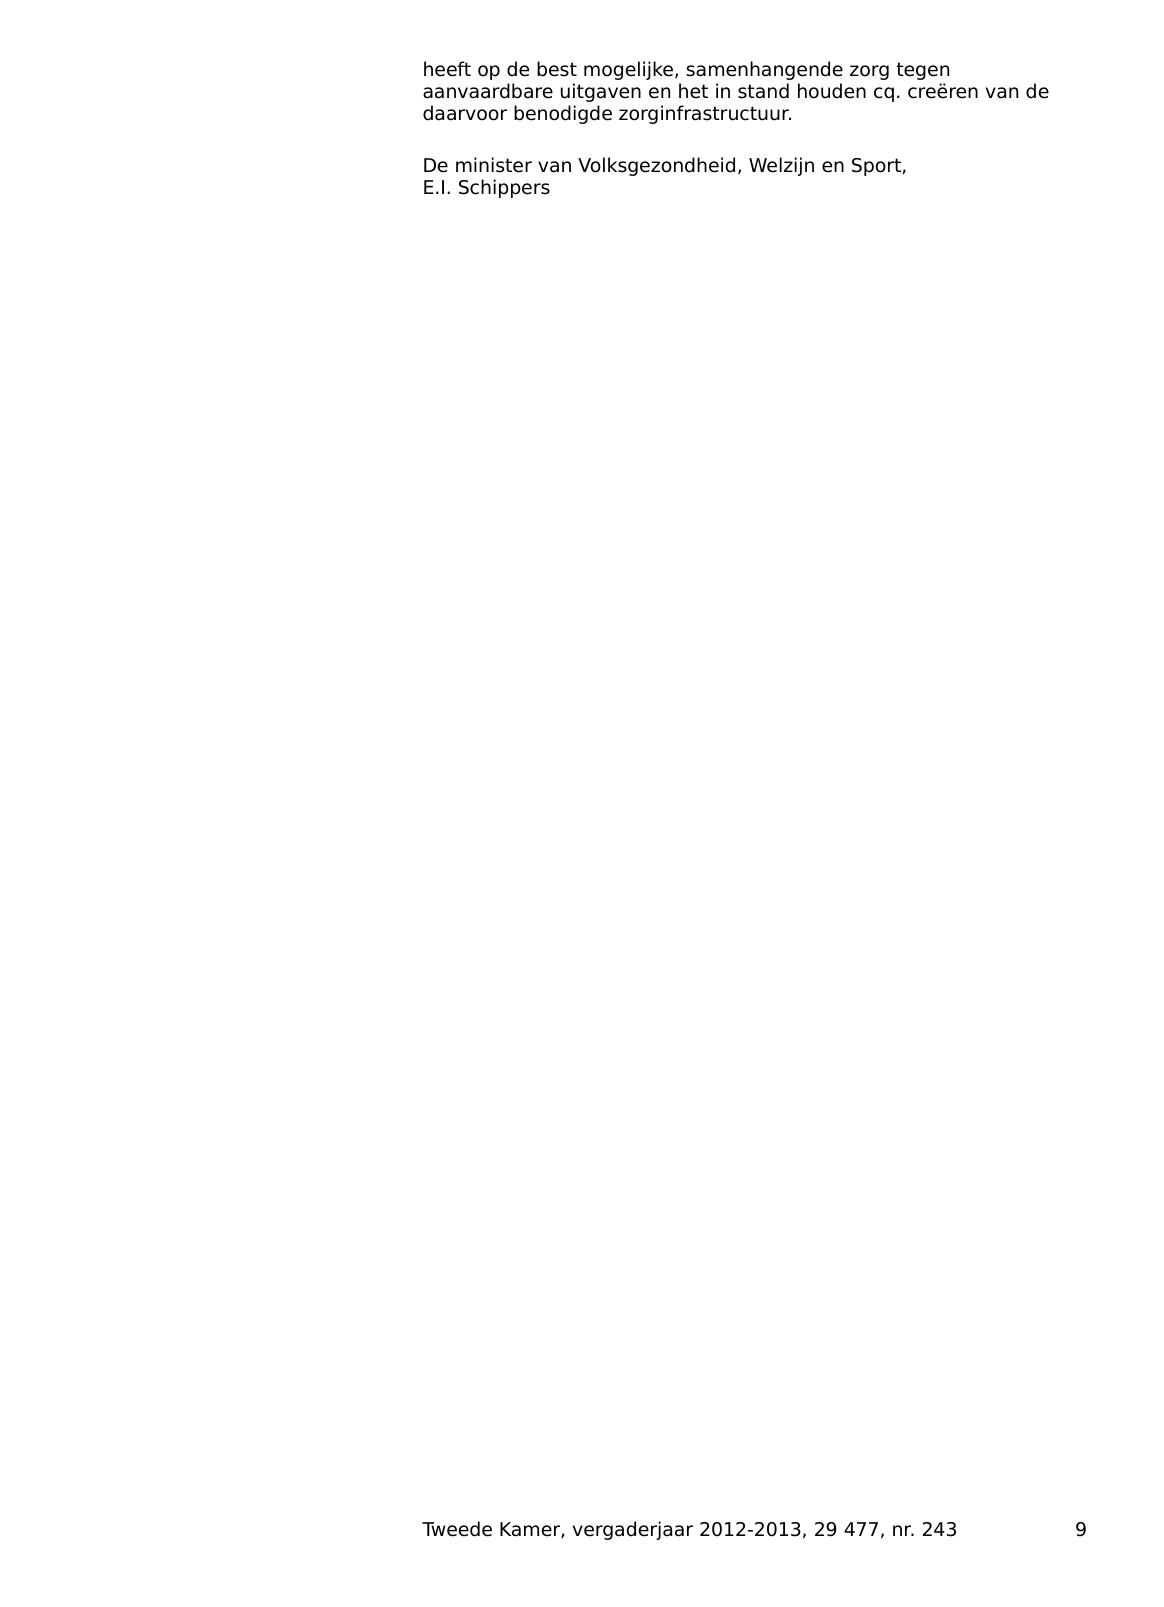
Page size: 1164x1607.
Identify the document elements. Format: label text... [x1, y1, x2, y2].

text heeft op de best mogelijke, samenhangende zorg tegen aanvaardbare uitgaven en het in stand houden cq. creëren van de daarvoor benodigde zorginfrastructuur. [422, 59, 1087, 125]
text De minister van Volksgezondheid, Welzijn en Sport, E.I. Schippers [422, 155, 1087, 199]
